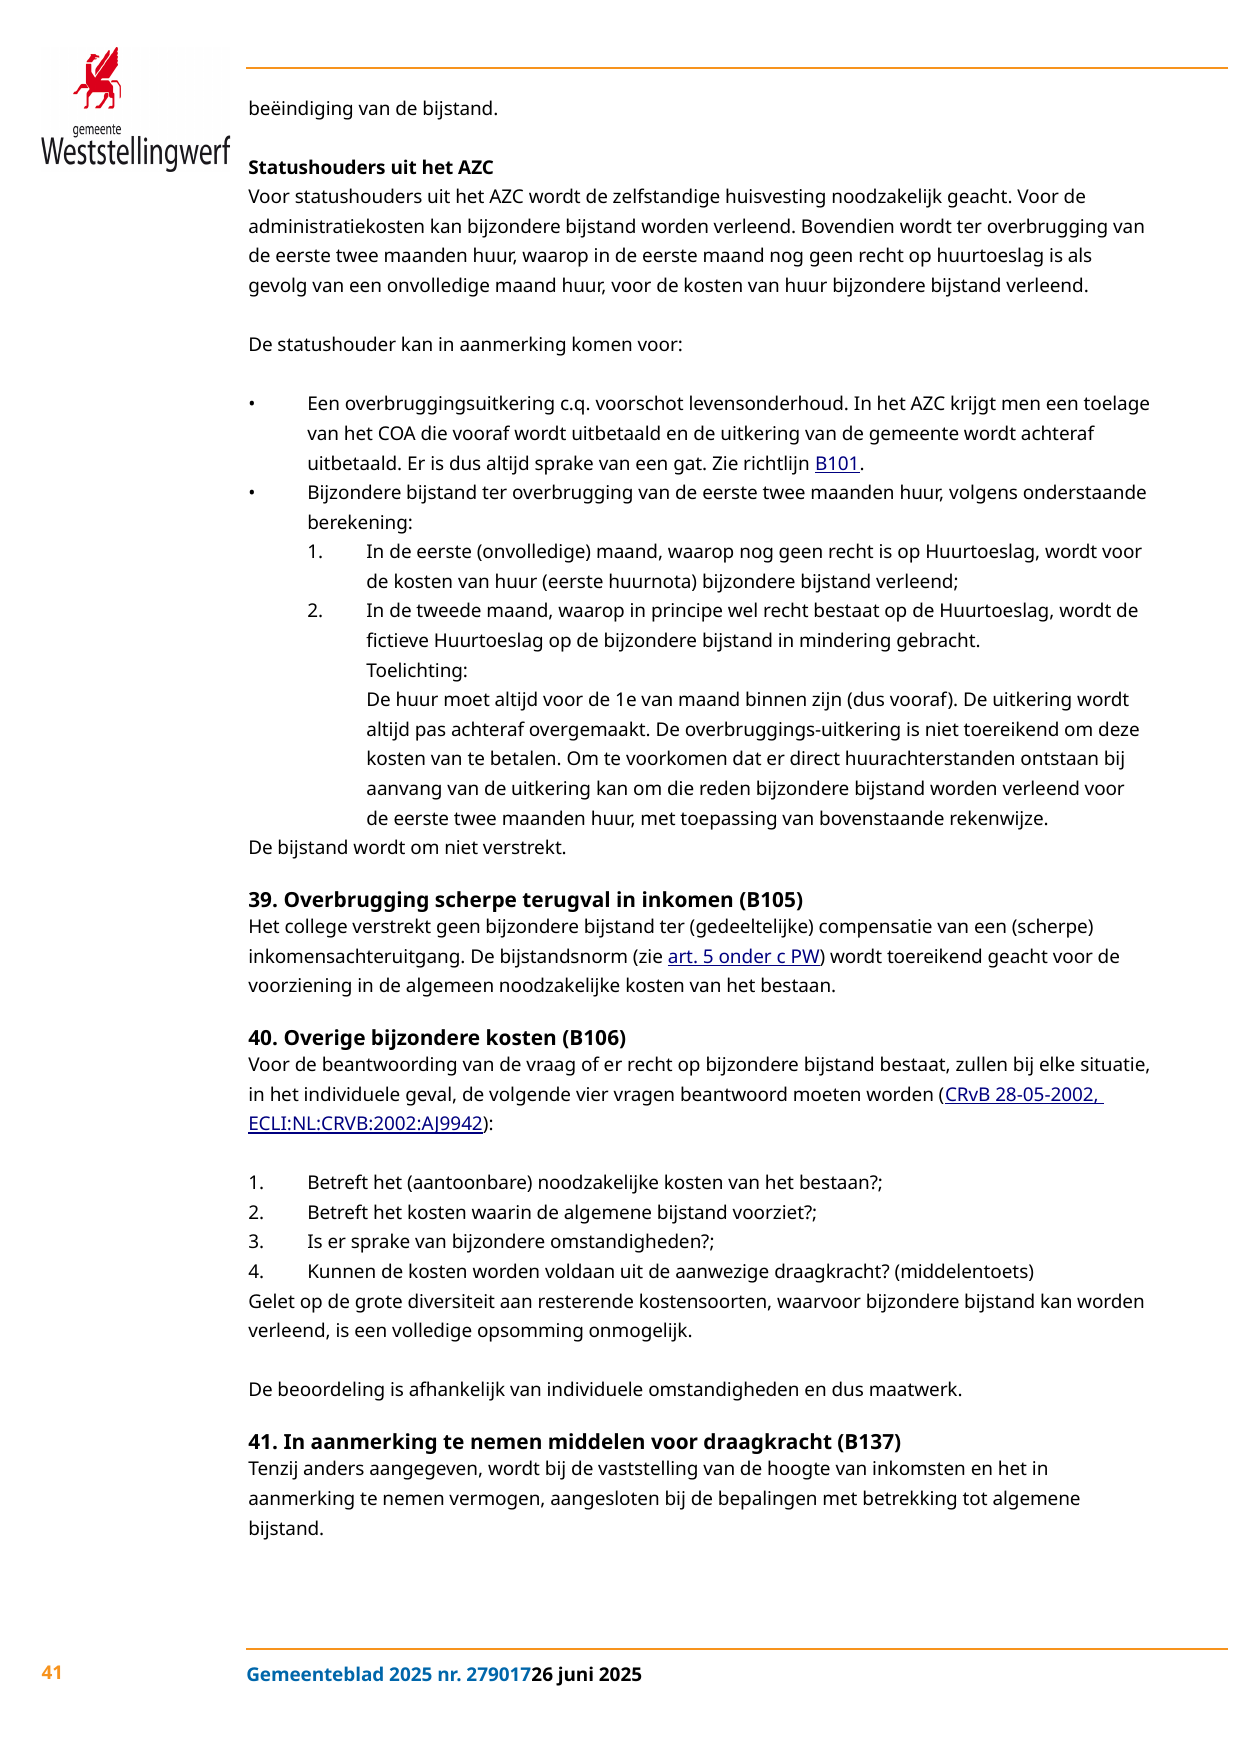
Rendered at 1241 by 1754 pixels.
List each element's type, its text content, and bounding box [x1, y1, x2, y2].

list In de eerste (onvolledige) maand, waarop nog geen recht is op Huurtoeslag, wordt voor de kosten van huur (eerste huurnota) bijzondere bijstand verleend; [307, 538, 1152, 594]
text Tenzij anders aangegeven, wordt bij de vaststelling van de hoogte van inkomsten en het in aanmerking te nemen vermogen, aangesloten bij de bepalingen met betrekking tot algemene bijstand. [248, 1456, 1152, 1540]
text De statushouder kan in aanmerking komen voor: [248, 331, 1152, 357]
text De beoordeling is afhankelijk van individuele omstandigheden en dus maatwerk. [248, 1377, 1152, 1402]
text 41. In aanmerking te nemen middelen voor draagkracht (B137) [248, 1427, 1152, 1456]
list Een overbruggingsuitkering c.q. voorschot levensonderhoud. In het AZC krijgt men een toelage van het COA die vooraf wordt uitbetaald en de uitkering van de gemeente wordt achteraf uitbetaald. Er is dus altijd sprake van een gat. Zie richtlijn B101. [248, 391, 1152, 476]
text Voor de beantwoording van de vraag of er recht op bijzondere bijstand bestaat, zullen bij elke situatie, in het individuele geval, de volgende vier vragen beantwoord moeten worden (CRvB 28-05-2002, ECLI:NL:CRVB:2002:AJ9942): [248, 1051, 1152, 1136]
text Gelet op de grote diversiteit aan resterende kostensoorten, waarvoor bijzondere bijstand kan worden verleend, is een volledige opsomming onmogelijk. [248, 1288, 1152, 1343]
text 40. Overige bijzondere kosten (B106) [248, 1023, 1152, 1051]
text Voor statushouders uit het AZC wordt de zelfstandige huisvesting noodzakelijk geacht. Voor de administratiekosten kan bijzondere bijstand worden verleend. Bovendien wordt ter overbrugging van de eerste twee maanden huur, waarop in de eerste maand nog geen recht op huurtoeslag is als gevolg van een onvolledige maand huur, voor de kosten van huur bijzondere bijstand verleend. [248, 183, 1152, 298]
list Toelichting: [307, 657, 1152, 683]
text Het college verstrekt geen bijzondere bijstand ter (gedeeltelijke) compensatie van een (scherpe) inkomensachteruitgang. De bijstandsnorm (zie art. 5 onder c PW) wordt toereikend geacht voor de voorziening in de algemeen noodzakelijke kosten van het bestaan. [248, 913, 1152, 998]
text beëindiging van de bijstand. [248, 95, 1152, 121]
list Is er sprake van bijzondere omstandigheden?; [248, 1229, 1152, 1254]
list Betreft het (aantoonbare) noodzakelijke kosten van het bestaan?; [248, 1169, 1152, 1195]
list In de tweede maand, waarop in principe wel recht bestaat op de Huurtoeslag, wordt de fictieve Huurtoeslag op de bijzondere bijstand in mindering gebracht. [307, 598, 1152, 653]
list Betreft het kosten waarin de algemene bijstand voorziet?; [248, 1199, 1152, 1225]
picture [41, 47, 231, 172]
list Kunnen de kosten worden voldaan uit de aanwezige draagkracht? (middelentoets) [248, 1258, 1152, 1284]
text De bijstand wordt om niet verstrekt. [248, 834, 1152, 860]
list De huur moet altijd voor de 1e van maand binnen zijn (dus vooraf). De uitkering wordt altijd pas achteraf overgemaakt. De overbruggings-uitkering is niet toereikend om deze kosten van te betalen. Om te voorkomen dat er direct huurachterstanden ontstaan bij aanvang van de uitkering kan om die reden bijzondere bijstand worden verleend voor de eerste twee maanden huur, met toepassing van bovenstaande rekenwijze. [307, 686, 1152, 831]
list Bijzondere bijstand ter overbrugging van de eerste twee maanden huur, volgens onderstaande berekening: [248, 479, 1152, 535]
text 39. Overbrugging scherpe terugval in inkomen (B105) [248, 885, 1152, 913]
text Statushouders uit het AZC [248, 154, 1152, 180]
